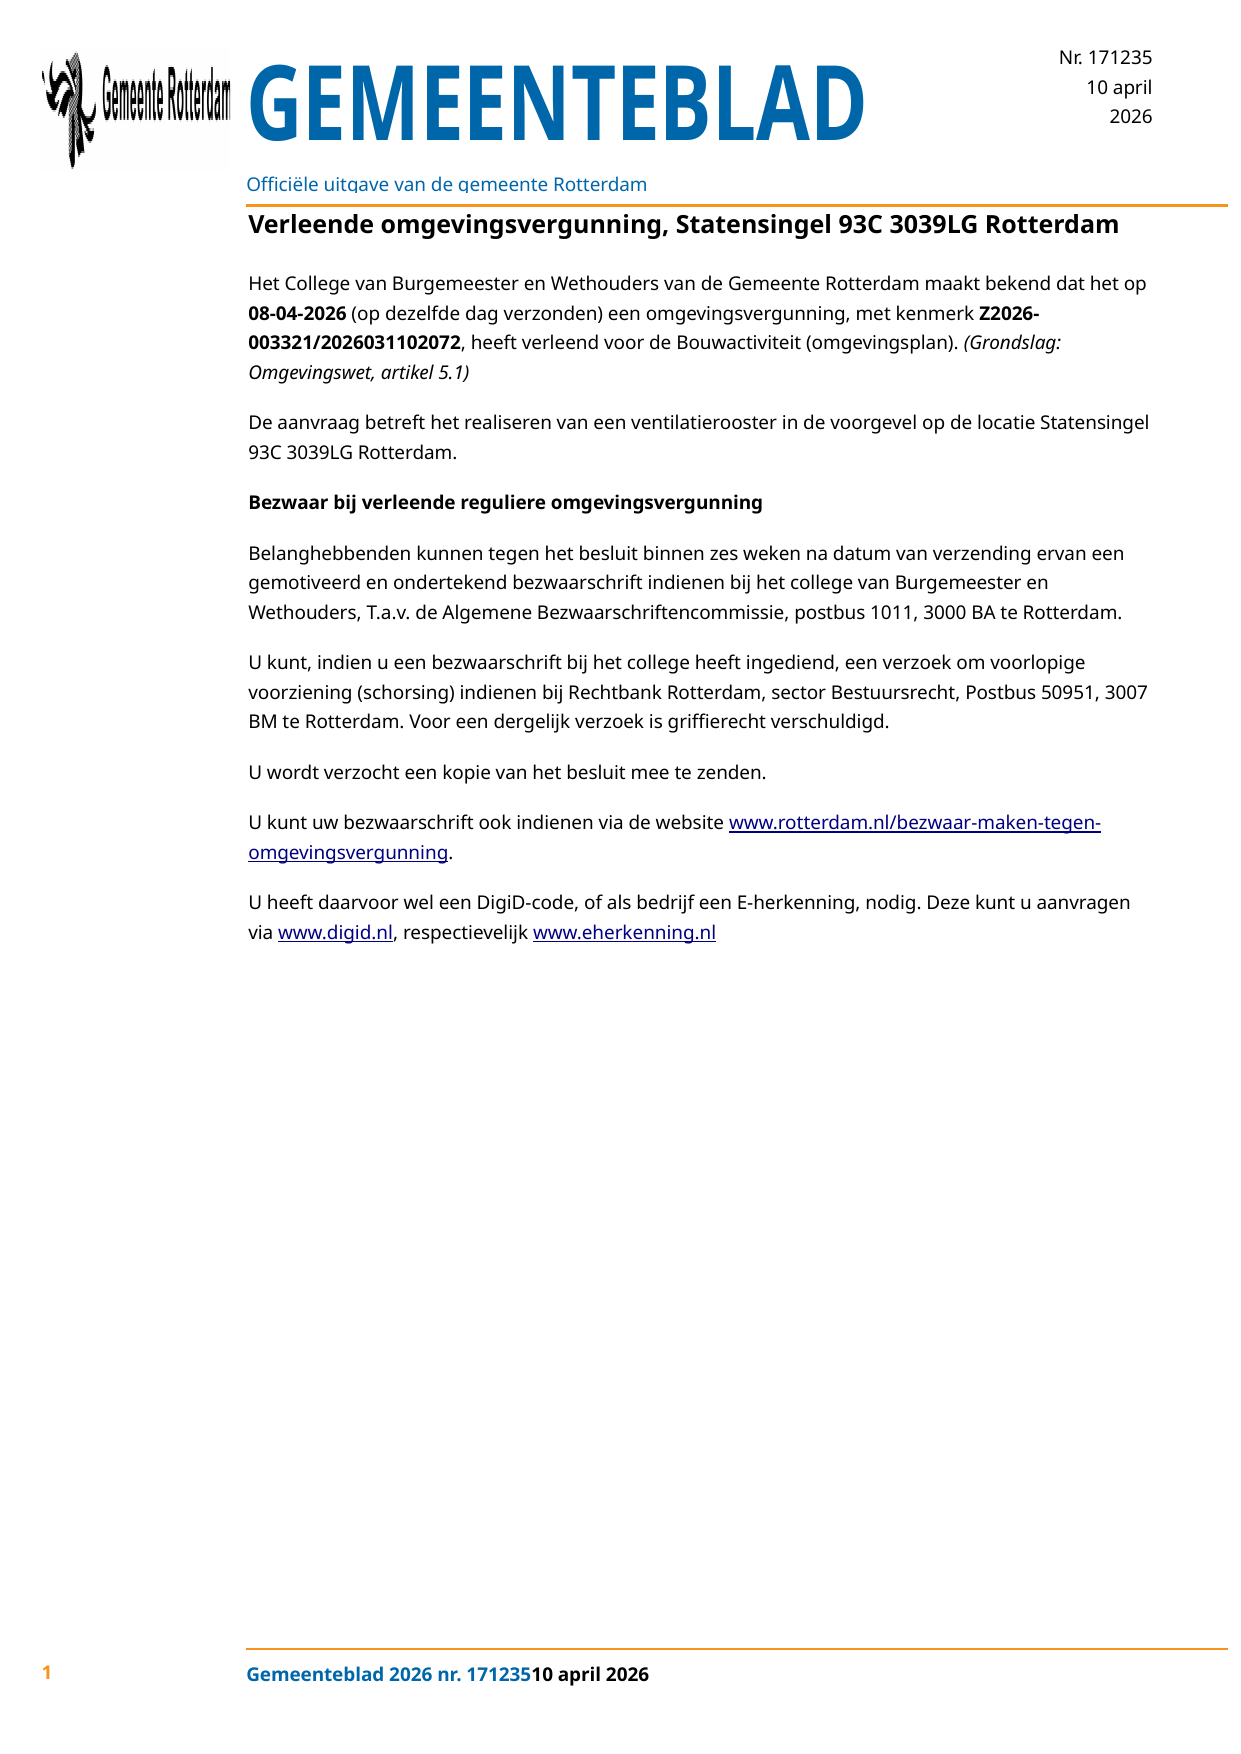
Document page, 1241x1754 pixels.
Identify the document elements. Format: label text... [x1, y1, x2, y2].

text Het College van Burgemeester en Wethouders van de Gemeente Rotterdam maakt bekend dat het op 08-04-2026 (op dezelfde dag verzonden) een omgevingsvergunning, met kenmerk Z2026-003321/2026031102072, heeft verleend voor de Bouwactiviteit (omgevingsplan). (Grondslag: Omgevingswet, artikel 5.1) [248, 270, 1152, 385]
text Verleende omgevingsvergunning, Statensingel 93C 3039LG Rotterdam [248, 207, 1152, 241]
picture [41, 47, 231, 172]
text Belanghebbenden kunnen tegen het besluit binnen zes weken na datum van verzending ervan een gemotiveerd en ondertekend bezwaarschrift indienen bij het college van Burgemeester en Wethouders, T.a.v. de Algemene Bezwaarschriftencommissie, postbus 1011, 3000 BA te Rotterdam. [248, 540, 1152, 625]
text U heeft daarvoor wel een DigiD-code, of als bedrijf een E-herkenning, nodig. Deze kunt u aanvragen via www.digid.nl, respectievelijk www.eherkenning.nl [248, 889, 1152, 945]
text De aanvraag betreft het realiseren van een ventilatierooster in de voorgevel op de locatie Statensingel 93C 3039LG Rotterdam. [248, 409, 1152, 465]
text U kunt, indien u een bezwaarschrift bij het college heeft ingediend, een verzoek om voorlopige voorziening (schorsing) indienen bij Rechtbank Rotterdam, sector Bestuursrecht, Postbus 50951, 3007 BM te Rotterdam. Voor een dergelijk verzoek is griffierecht verschuldigd. [248, 649, 1152, 734]
text U kunt uw bezwaarschrift ook indienen via de website www.rotterdam.nl/bezwaar-maken-tegen-omgevingsvergunning. [248, 809, 1152, 865]
text U wordt verzocht een kopie van het besluit mee te zenden. [248, 759, 1152, 785]
text Bezwaar bij verleende reguliere omgevingsvergunning [248, 489, 1152, 515]
